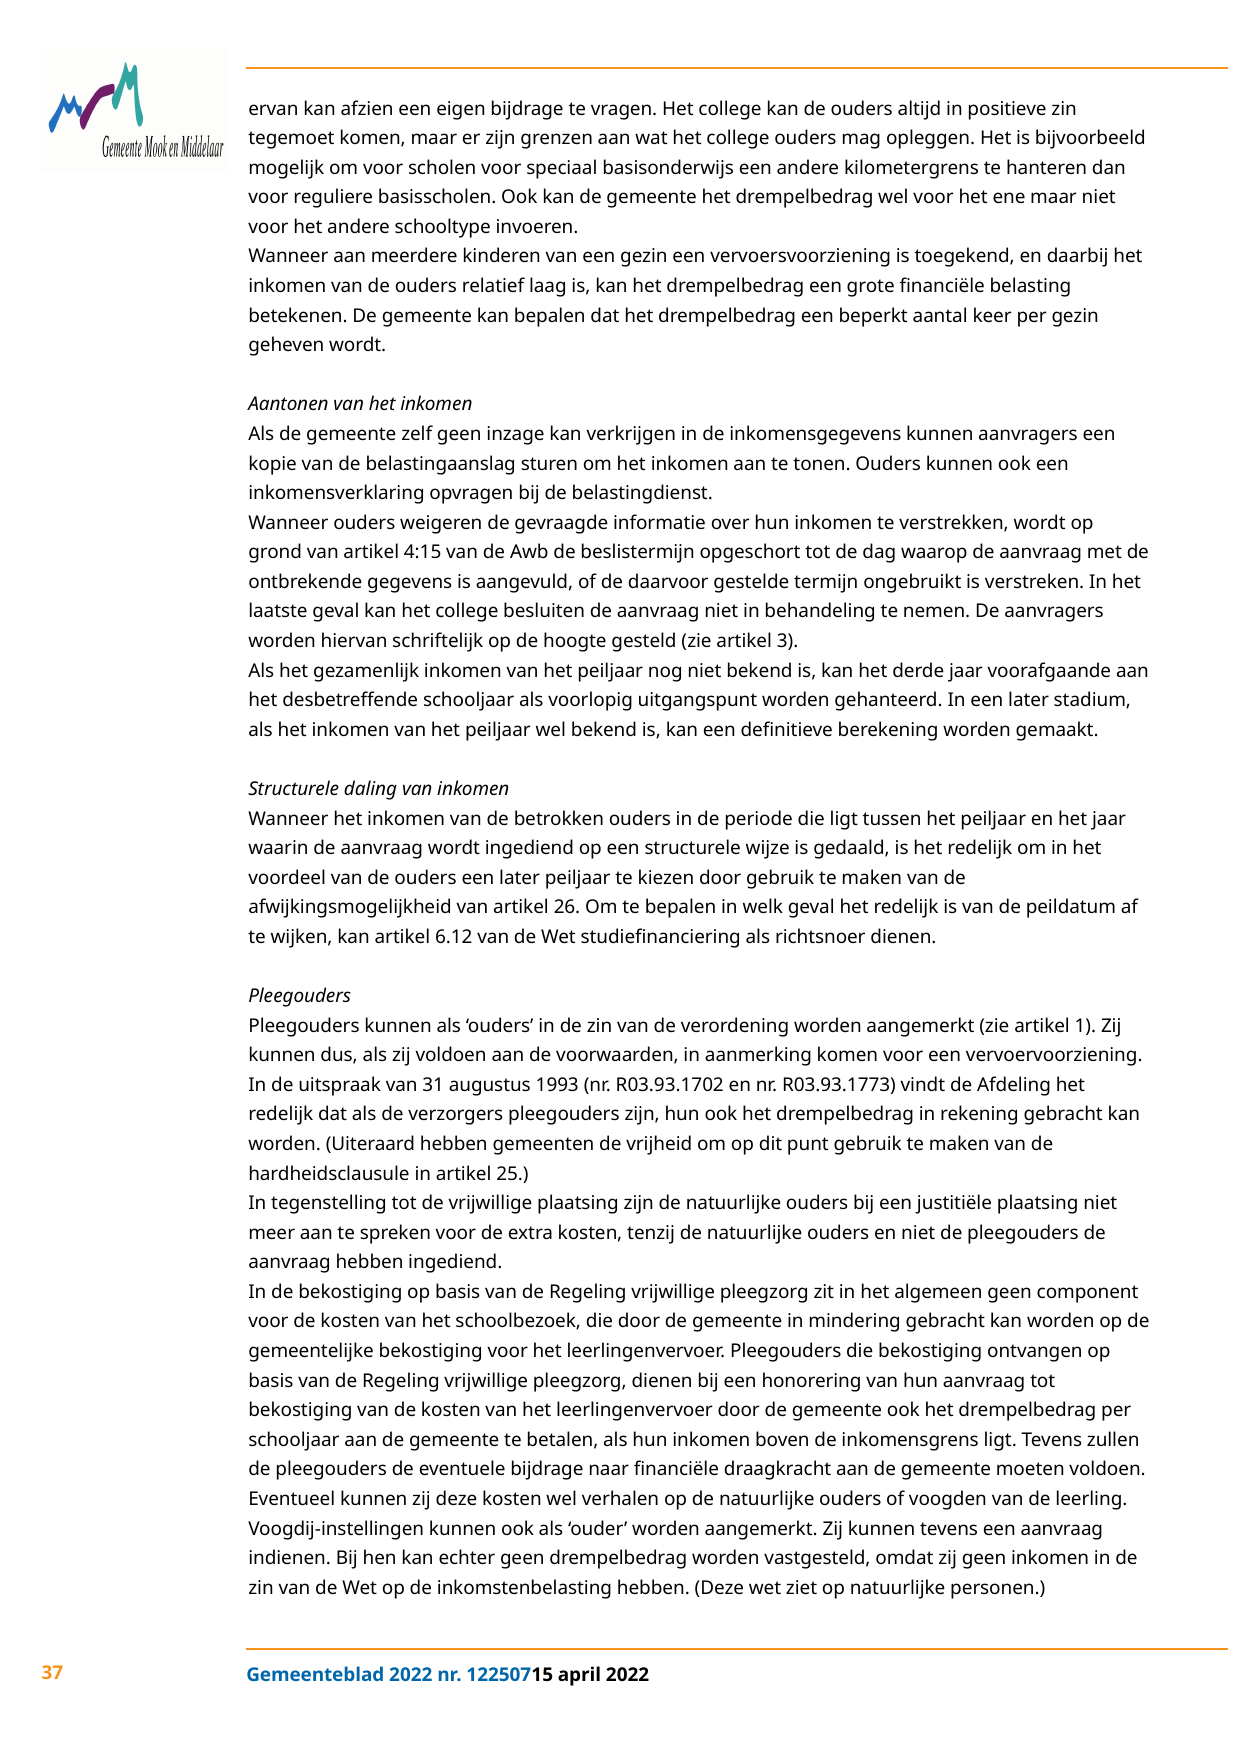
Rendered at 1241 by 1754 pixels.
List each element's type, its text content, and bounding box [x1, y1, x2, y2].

text Als de gemeente zelf geen inzage kan verkrijgen in de inkomensgegevens kunnen aanvragers een kopie van de belastingaanslag sturen om het inkomen aan te tonen. Ouders kunnen ook een inkomensverklaring opvragen bij de belastingdienst. [248, 420, 1152, 505]
text Pleegouders [248, 982, 1152, 1008]
text ervan kan afzien een eigen bijdrage te vragen. Het college kan de ouders altijd in positieve zin tegemoet komen, maar er zijn grenzen aan wat het college ouders mag opleggen. Het is bijvoorbeeld mogelijk om voor scholen voor speciaal basisonderwijs een andere kilometergrens te hanteren dan voor reguliere basisscholen. Ook kan de gemeente het drempelbedrag wel voor het ene maar niet voor het andere schooltype invoeren. [248, 95, 1152, 239]
picture [41, 47, 231, 172]
text Aantonen van het inkomen [248, 391, 1152, 416]
text Structurele daling van inkomen [248, 775, 1152, 801]
text Voogdij-instellingen kunnen ook als ‘ouder’ worden aangemerkt. Zij kunnen tevens een aanvraag indienen. Bij hen kan echter geen drempelbedrag worden vastgesteld, omdat zij geen inkomen in de zin van de Wet op de inkomstenbelasting hebben. (Deze wet ziet op natuurlijke personen.) [248, 1515, 1152, 1600]
text In de bekostiging op basis van de Regeling vrijwillige pleegzorg zit in het algemeen geen component voor de kosten van het schoolbezoek, die door de gemeente in mindering gebracht kan worden op de gemeentelijke bekostiging voor het leerlingenvervoer. Pleegouders die bekostiging ontvangen op basis van de Regeling vrijwillige pleegzorg, dienen bij een honorering van hun aanvraag tot bekostiging van de kosten van het leerlingenvervoer door de gemeente ook het drempelbedrag per schooljaar aan de gemeente te betalen, als hun inkomen boven de inkomensgrens ligt. Tevens zullen de pleegouders de eventuele bijdrage naar financiële draagkracht aan de gemeente moeten voldoen. Eventueel kunnen zij deze kosten wel verhalen op de natuurlijke ouders of voogden van de leerling. [248, 1278, 1152, 1511]
text Wanneer het inkomen van de betrokken ouders in de periode die ligt tussen het peiljaar en het jaar waarin de aanvraag wordt ingediend op een structurele wijze is gedaald, is het redelijk om in het voordeel van de ouders een later peiljaar te kiezen door gebruik te maken van de afwijkingsmogelijkheid van artikel 26. Om te bepalen in welk geval het redelijk is van de peildatum af te wijken, kan artikel 6.12 van de Wet studiefinanciering als richtsnoer dienen. [248, 805, 1152, 949]
text Als het gezamenlijk inkomen van het peiljaar nog niet bekend is, kan het derde jaar voorafgaande aan het desbetreffende schooljaar als voorlopig uitgangspunt worden gehanteerd. In een later stadium, als het inkomen van het peiljaar wel bekend is, kan een definitieve berekening worden gemaakt. [248, 657, 1152, 742]
text In tegenstelling tot de vrijwillige plaatsing zijn de natuurlijke ouders bij een justitiële plaatsing niet meer aan te spreken voor de extra kosten, tenzij de natuurlijke ouders en niet de pleegouders de aanvraag hebben ingediend. [248, 1189, 1152, 1274]
text Pleegouders kunnen als ‘ouders’ in de zin van de verordening worden aangemerkt (zie artikel 1). Zij kunnen dus, als zij voldoen aan de voorwaarden, in aanmerking komen voor een vervoervoorziening. In de uitspraak van 31 augustus 1993 (nr. R03.93.1702 en nr. R03.93.1773) vindt de Afdeling het redelijk dat als de verzorgers pleegouders zijn, hun ook het drempelbedrag in rekening gebracht kan worden. (Uiteraard hebben gemeenten de vrijheid om op dit punt gebruik te maken van de hardheidsclausule in artikel 25.) [248, 1012, 1152, 1186]
text Wanneer aan meerdere kinderen van een gezin een vervoersvoorziening is toegekend, en daarbij het inkomen van de ouders relatief laag is, kan het drempelbedrag een grote financiële belasting betekenen. De gemeente kan bepalen dat het drempelbedrag een beperkt aantal keer per gezin geheven wordt. [248, 243, 1152, 357]
text Wanneer ouders weigeren de gevraagde informatie over hun inkomen te verstrekken, wordt op grond van artikel 4:15 van de Awb de beslistermijn opgeschort tot de dag waarop de aanvraag met de ontbrekende gegevens is aangevuld, of de daarvoor gestelde termijn ongebruikt is verstreken. In het laatste geval kan het college besluiten de aanvraag niet in behandeling te nemen. De aanvragers worden hiervan schriftelijk op de hoogte gesteld (zie artikel 3). [248, 509, 1152, 653]
